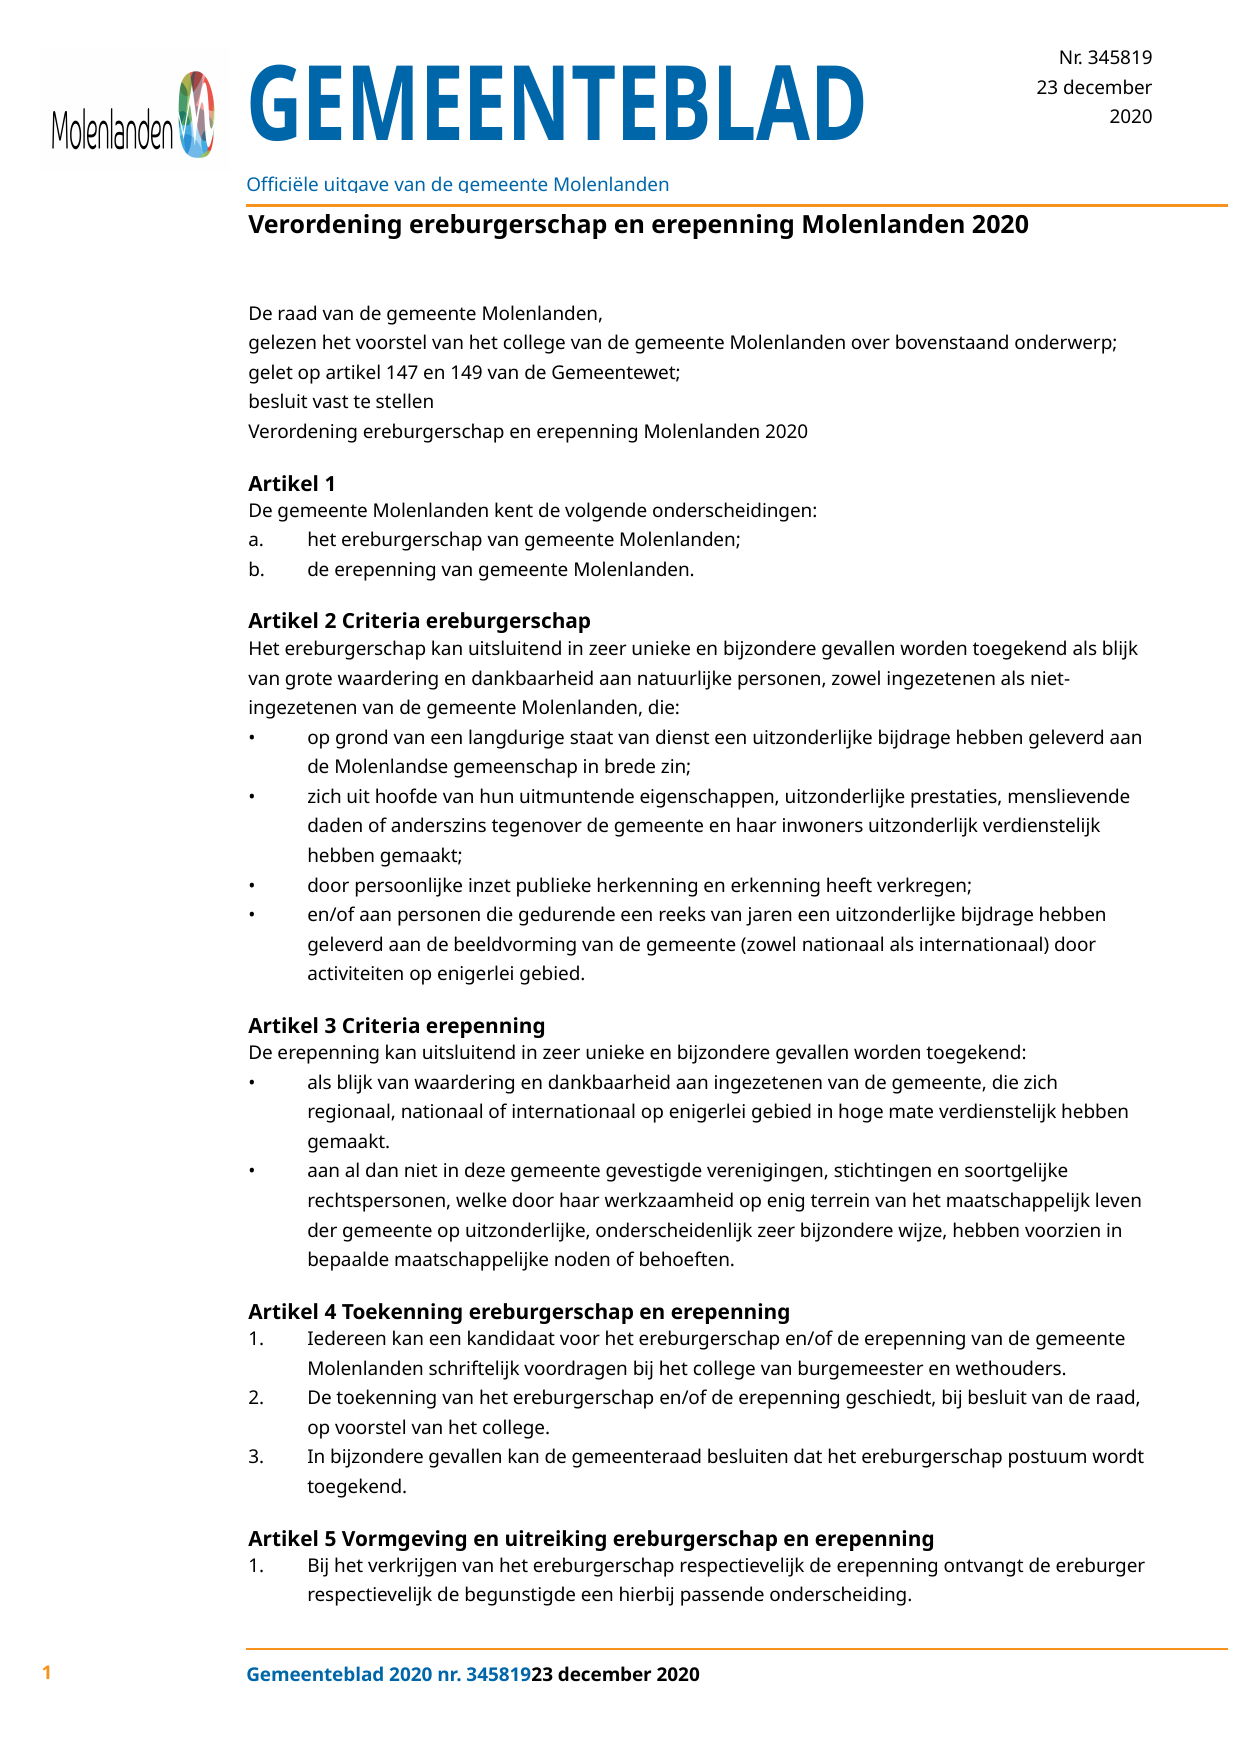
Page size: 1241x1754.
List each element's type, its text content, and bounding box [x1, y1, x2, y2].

list op grond van een langdurige staat van dienst een uitzonderlijke bijdrage hebben geleverd aan de Molenlandse gemeenschap in brede zin; [248, 724, 1152, 779]
list het ereburgerschap van gemeente Molenlanden; [248, 527, 1152, 552]
text Verordening ereburgerschap en erepenning Molenlanden 2020 [248, 207, 1152, 241]
text Artikel 5 Vormgeving en uitreiking ereburgerschap en erepenning [248, 1524, 1152, 1552]
text gelezen het voorstel van het college van de gemeente Molenlanden over bovenstaand onderwerp; [248, 329, 1152, 355]
list In bijzondere gevallen kan de gemeenteraad besluiten dat het ereburgerschap postuum wordt toegekend. [248, 1444, 1152, 1499]
list Bij het verkrijgen van het ereburgerschap respectievelijk de erepenning ontvangt de ereburger respectievelijk de begunstigde een hierbij passende onderscheiding. [248, 1552, 1152, 1607]
text Artikel 3 Criteria erepenning [248, 1011, 1152, 1039]
text Artikel 2 Criteria ereburgerschap [248, 607, 1152, 635]
list door persoonlijke inzet publieke herkenning en erkenning heeft verkregen; [248, 872, 1152, 897]
list Iedereen kan een kandidaat voor het ereburgerschap en/of de erepenning van de gemeente Molenlanden schriftelijk voordragen bij het college van burgemeester en wethouders. [248, 1325, 1152, 1381]
picture [41, 47, 231, 172]
text Verordening ereburgerschap en erepenning Molenlanden 2020 [248, 418, 1152, 444]
list als blijk van waardering en dankbaarheid aan ingezetenen van de gemeente, die zich regionaal, nationaal of internationaal op enigerlei gebied in hoge mate verdienstelijk hebben gemaakt. [248, 1069, 1152, 1154]
text Artikel 1 [248, 469, 1152, 497]
list aan al dan niet in deze gemeente gevestigde verenigingen, stichtingen en soortgelijke rechtspersonen, welke door haar werkzaamheid op enig terrein van het maatschappelijk leven der gemeente op uitzonderlijke, onderscheidenlijk zeer bijzondere wijze, hebben voorzien in bepaalde maatschappelijke noden of behoeften. [248, 1158, 1152, 1272]
text De gemeente Molenlanden kent de volgende onderscheidingen: [248, 497, 1152, 523]
text Artikel 4 Toekenning ereburgerschap en erepenning [248, 1297, 1152, 1325]
list en/of aan personen die gedurende een reeks van jaren een uitzonderlijke bijdrage hebben geleverd aan de beeldvorming van de gemeente (zowel nationaal als internationaal) door activiteiten op enigerlei gebied. [248, 901, 1152, 986]
text De erepenning kan uitsluitend in zeer unieke en bijzondere gevallen worden toegekend: [248, 1039, 1152, 1065]
list De toekenning van het ereburgerschap en/of de erepenning geschiedt, bij besluit van de raad, op voorstel van het college. [248, 1384, 1152, 1440]
text Het ereburgerschap kan uitsluitend in zeer unieke en bijzondere gevallen worden toegekend als blijk van grote waardering en dankbaarheid aan natuurlijke personen, zowel ingezetenen als niet-ingezetenen van de gemeente Molenlanden, die: [248, 635, 1152, 720]
text gelet op artikel 147 en 149 van de Gemeentewet; [248, 359, 1152, 385]
list zich uit hoofde van hun uitmuntende eigenschappen, uitzonderlijke prestaties, menslievende daden of anderszins tegenover de gemeente en haar inwoners uitzonderlijk verdienstelijk hebben gemaakt; [248, 783, 1152, 868]
text besluit vast te stellen [248, 389, 1152, 414]
list de erepenning van gemeente Molenlanden. [248, 556, 1152, 582]
text De raad van de gemeente Molenlanden, [248, 300, 1152, 326]
